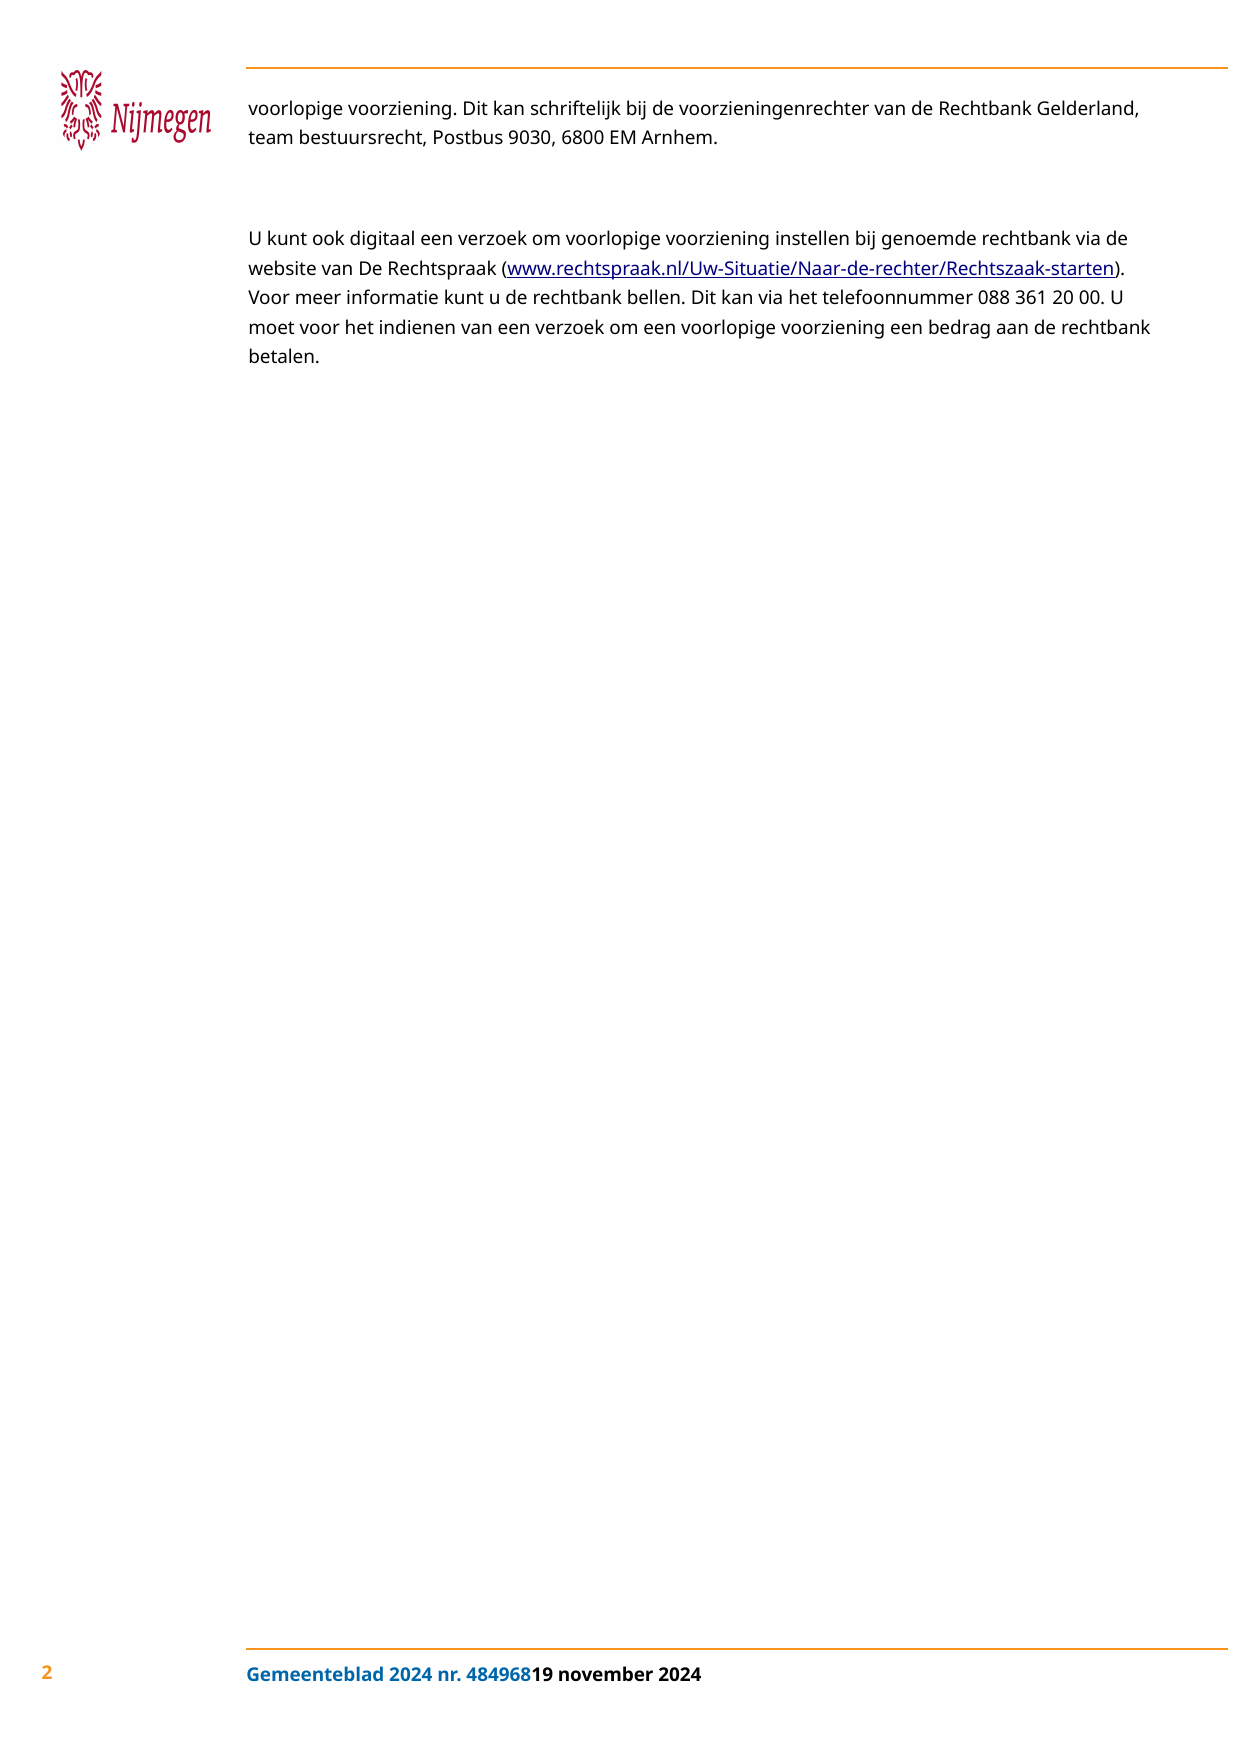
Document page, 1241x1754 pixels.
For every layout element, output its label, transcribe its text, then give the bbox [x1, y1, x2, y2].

text voorlopige voorziening. Dit kan schriftelijk bij de voorzieningenrechter van de Rechtbank Gelderland, team bestuursrecht, Postbus 9030, 6800 EM Arnhem. [248, 95, 1152, 150]
picture [41, 47, 231, 172]
text U kunt ook digitaal een verzoek om voorlopige voorziening instellen bij genoemde rechtbank via de website van De Rechtspraak (www.rechtspraak.nl/Uw-Situatie/Naar-de-rechter/Rechtszaak-starten). Voor meer informatie kunt u de rechtbank bellen. Dit kan via het telefoonnummer 088 361 20 00. U moet voor het indienen van een verzoek om een voorlopige voorziening een bedrag aan de rechtbank betalen. [248, 225, 1152, 369]
